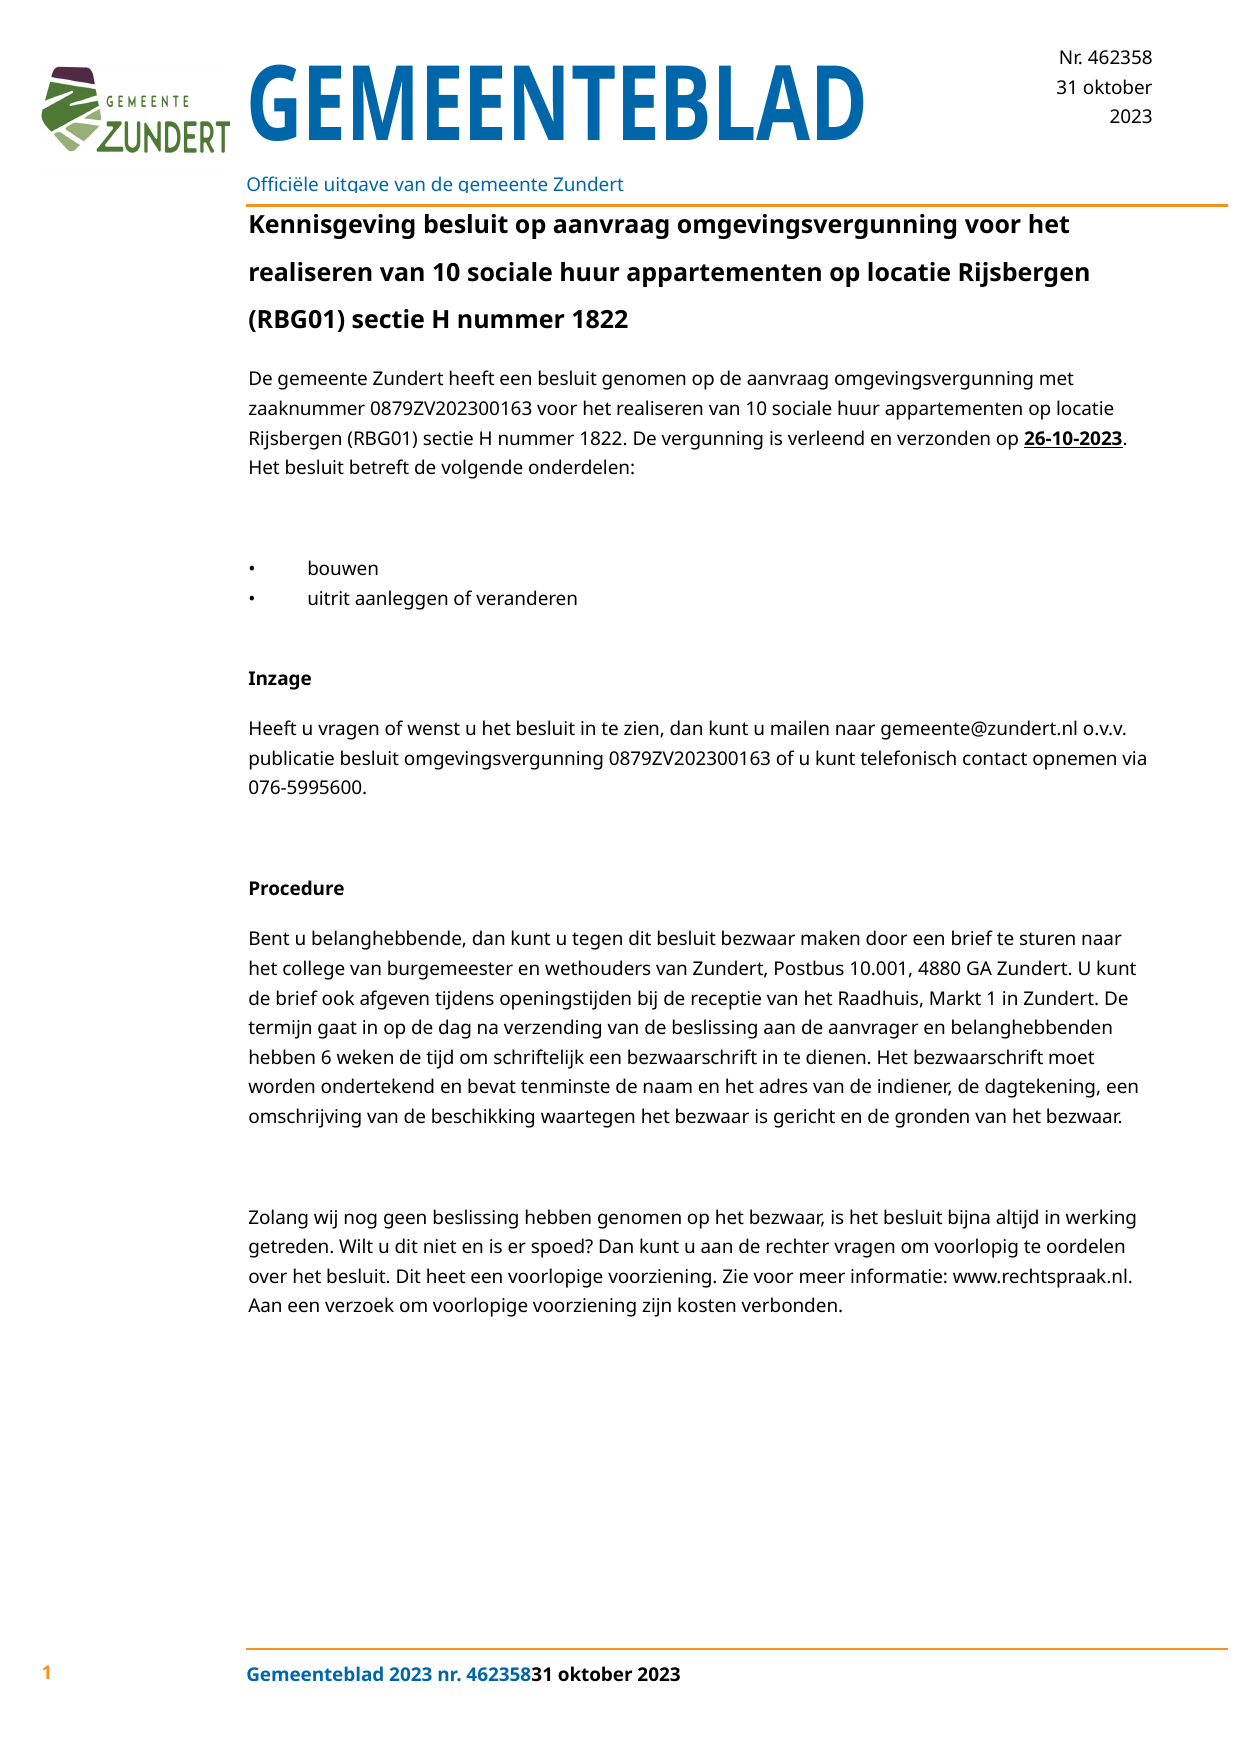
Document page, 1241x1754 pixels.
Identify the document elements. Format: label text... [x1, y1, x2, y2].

list uitrit aanleggen of veranderen [248, 585, 1152, 610]
text Heeft u vragen of wenst u het besluit in te zien, dan kunt u mailen naar gemeente@zundert.nl o.v.v. publicatie besluit omgevingsvergunning 0879ZV202300163 of u kunt telefonisch contact opnemen via 076-5995600. [248, 715, 1152, 800]
text Procedure [248, 875, 1152, 901]
picture [41, 47, 231, 172]
list bouwen [248, 555, 1152, 581]
text Kennisgeving besluit op aanvraag omgevingsvergunning voor het realiseren van 10 sociale huur appartementen op locatie Rijsbergen (RBG01) sectie H nummer 1822 [248, 207, 1152, 336]
text Inzage [248, 665, 1152, 690]
text Zolang wij nog geen beslissing hebben genomen op het bezwaar, is het besluit bijna altijd in werking getreden. Wilt u dit niet en is er spoed? Dan kunt u aan de rechter vragen om voorlopig te oordelen over het besluit. Dit heet een voorlopige voorziening. Zie voor meer informatie: www.rechtspraak.nl. Aan een verzoek om voorlopige voorziening zijn kosten verbonden. [248, 1204, 1152, 1318]
text De gemeente Zundert heeft een besluit genomen op de aanvraag omgevingsvergunning met zaaknummer 0879ZV202300163 voor het realiseren van 10 sociale huur appartementen op locatie Rijsbergen (RBG01) sectie H nummer 1822. De vergunning is verleend en verzonden op 26-10-2023. Het besluit betreft de volgende onderdelen: [248, 366, 1152, 480]
text Bent u belanghebbende, dan kunt u tegen dit besluit bezwaar maken door een brief te sturen naar het college van burgemeester en wethouders van Zundert, Postbus 10.001, 4880 GA Zundert. U kunt de brief ook afgeven tijdens openingstijden bij de receptie van het Raadhuis, Markt 1 in Zundert. De termijn gaat in op de dag na verzending van de beslissing aan de aanvrager en belanghebbenden hebben 6 weken de tijd om schriftelijk een bezwaarschrift in te dienen. Het bezwaarschrift moet worden ondertekend en bevat tenminste de naam en het adres van de indiener, de dagtekening, een omschrijving van de beschikking waartegen het bezwaar is gericht en de gronden van het bezwaar. [248, 926, 1152, 1129]
